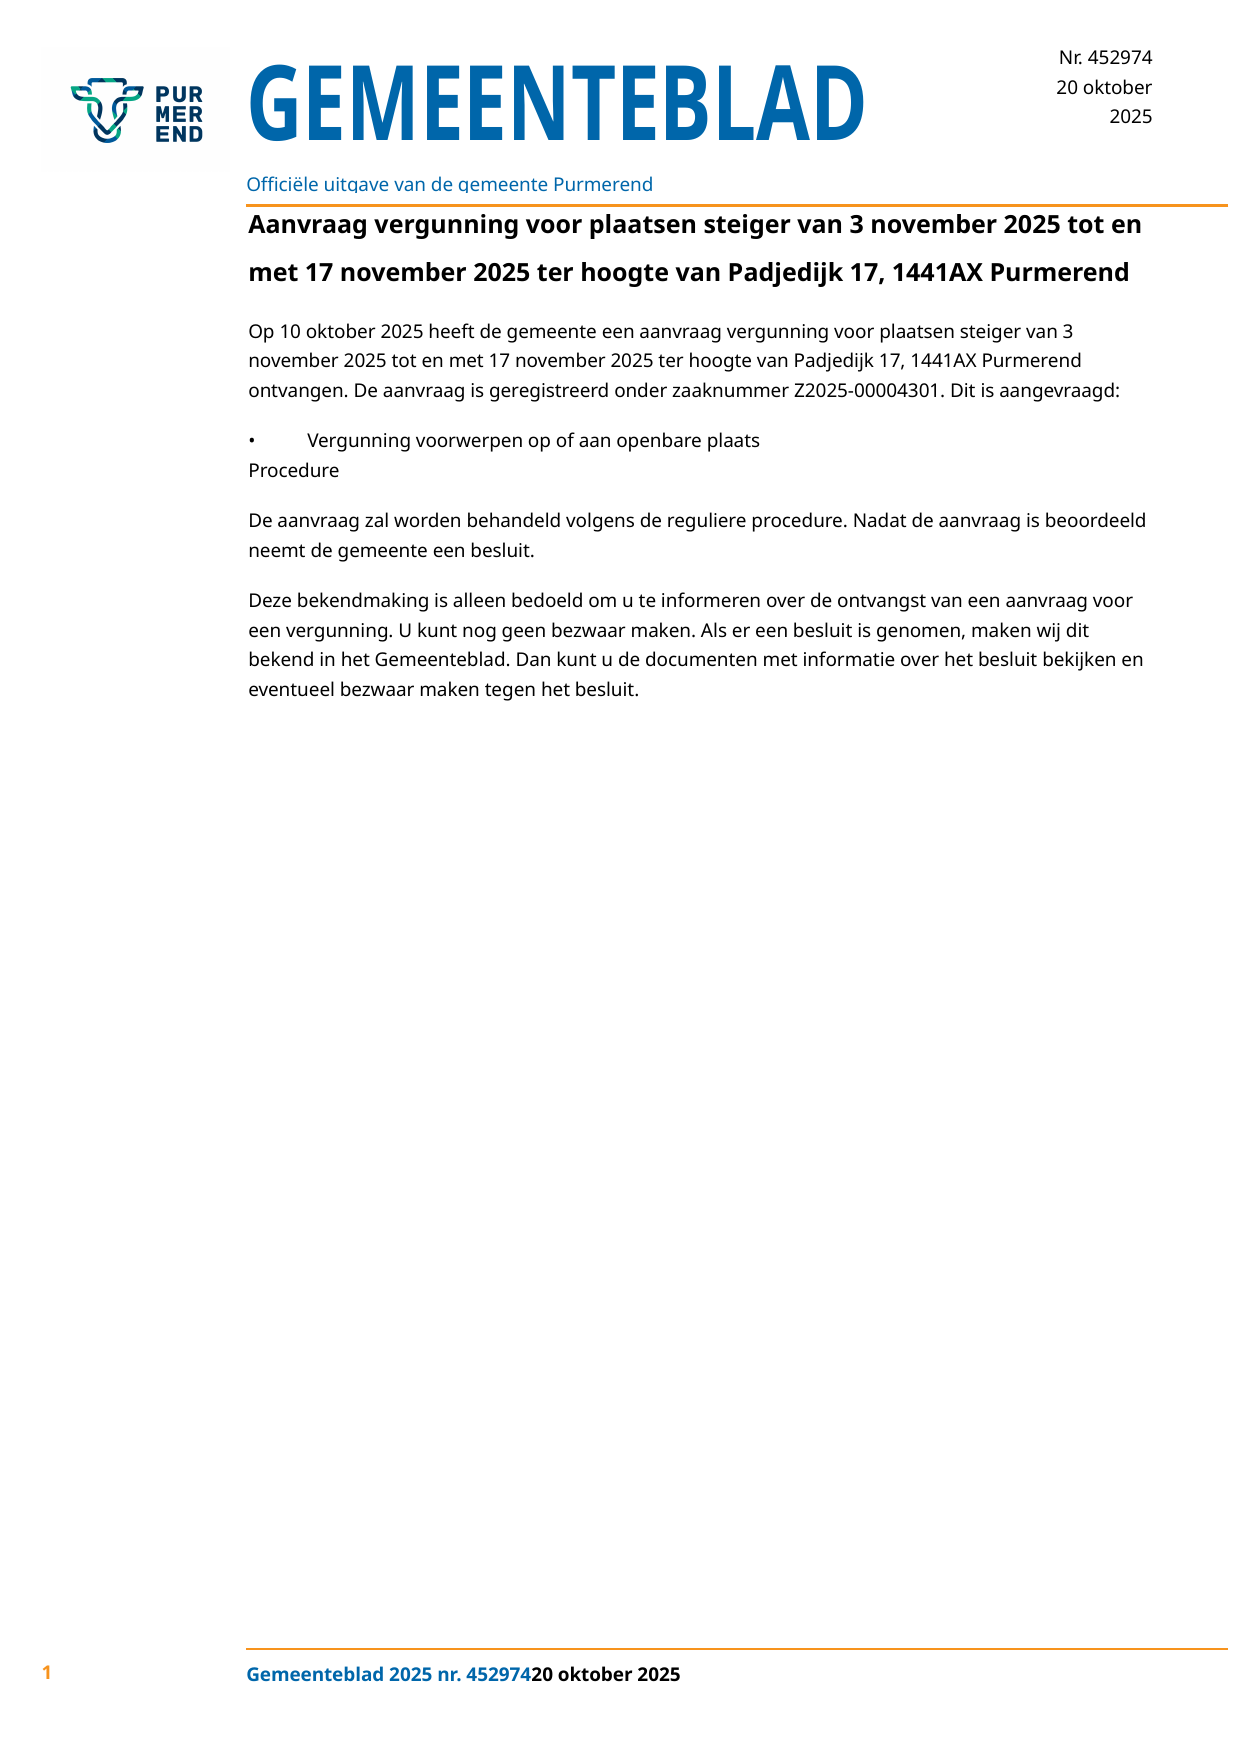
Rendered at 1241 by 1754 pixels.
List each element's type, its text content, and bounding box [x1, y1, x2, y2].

text Procedure [248, 457, 1152, 483]
picture [41, 47, 231, 172]
text Op 10 oktober 2025 heeft de gemeente een aanvraag vergunning voor plaatsen steiger van 3 november 2025 tot en met 17 november 2025 ter hoogte van Padjedijk 17, 1441AX Purmerend ontvangen. De aanvraag is geregistreerd onder zaaknummer Z2025-00004301. Dit is aangevraagd: [248, 318, 1152, 403]
text Aanvraag vergunning voor plaatsen steiger van 3 november 2025 tot en met 17 november 2025 ter hoogte van Padjedijk 17, 1441AX Purmerend [248, 207, 1152, 288]
text Deze bekendmaking is alleen bedoeld om u te informeren over de ontvangst van een aanvraag voor een vergunning. U kunt nog geen bezwaar maken. Als er een besluit is genomen, maken wij dit bekend in het Gemeenteblad. Dan kunt u de documenten met informatie over het besluit bekijken en eventueel bezwaar maken tegen het besluit. [248, 587, 1152, 702]
text De aanvraag zal worden behandeld volgens de reguliere procedure. Nadat de aanvraag is beoordeeld neemt de gemeente een besluit. [248, 507, 1152, 563]
list Vergunning voorwerpen op of aan openbare plaats [248, 427, 1152, 453]
